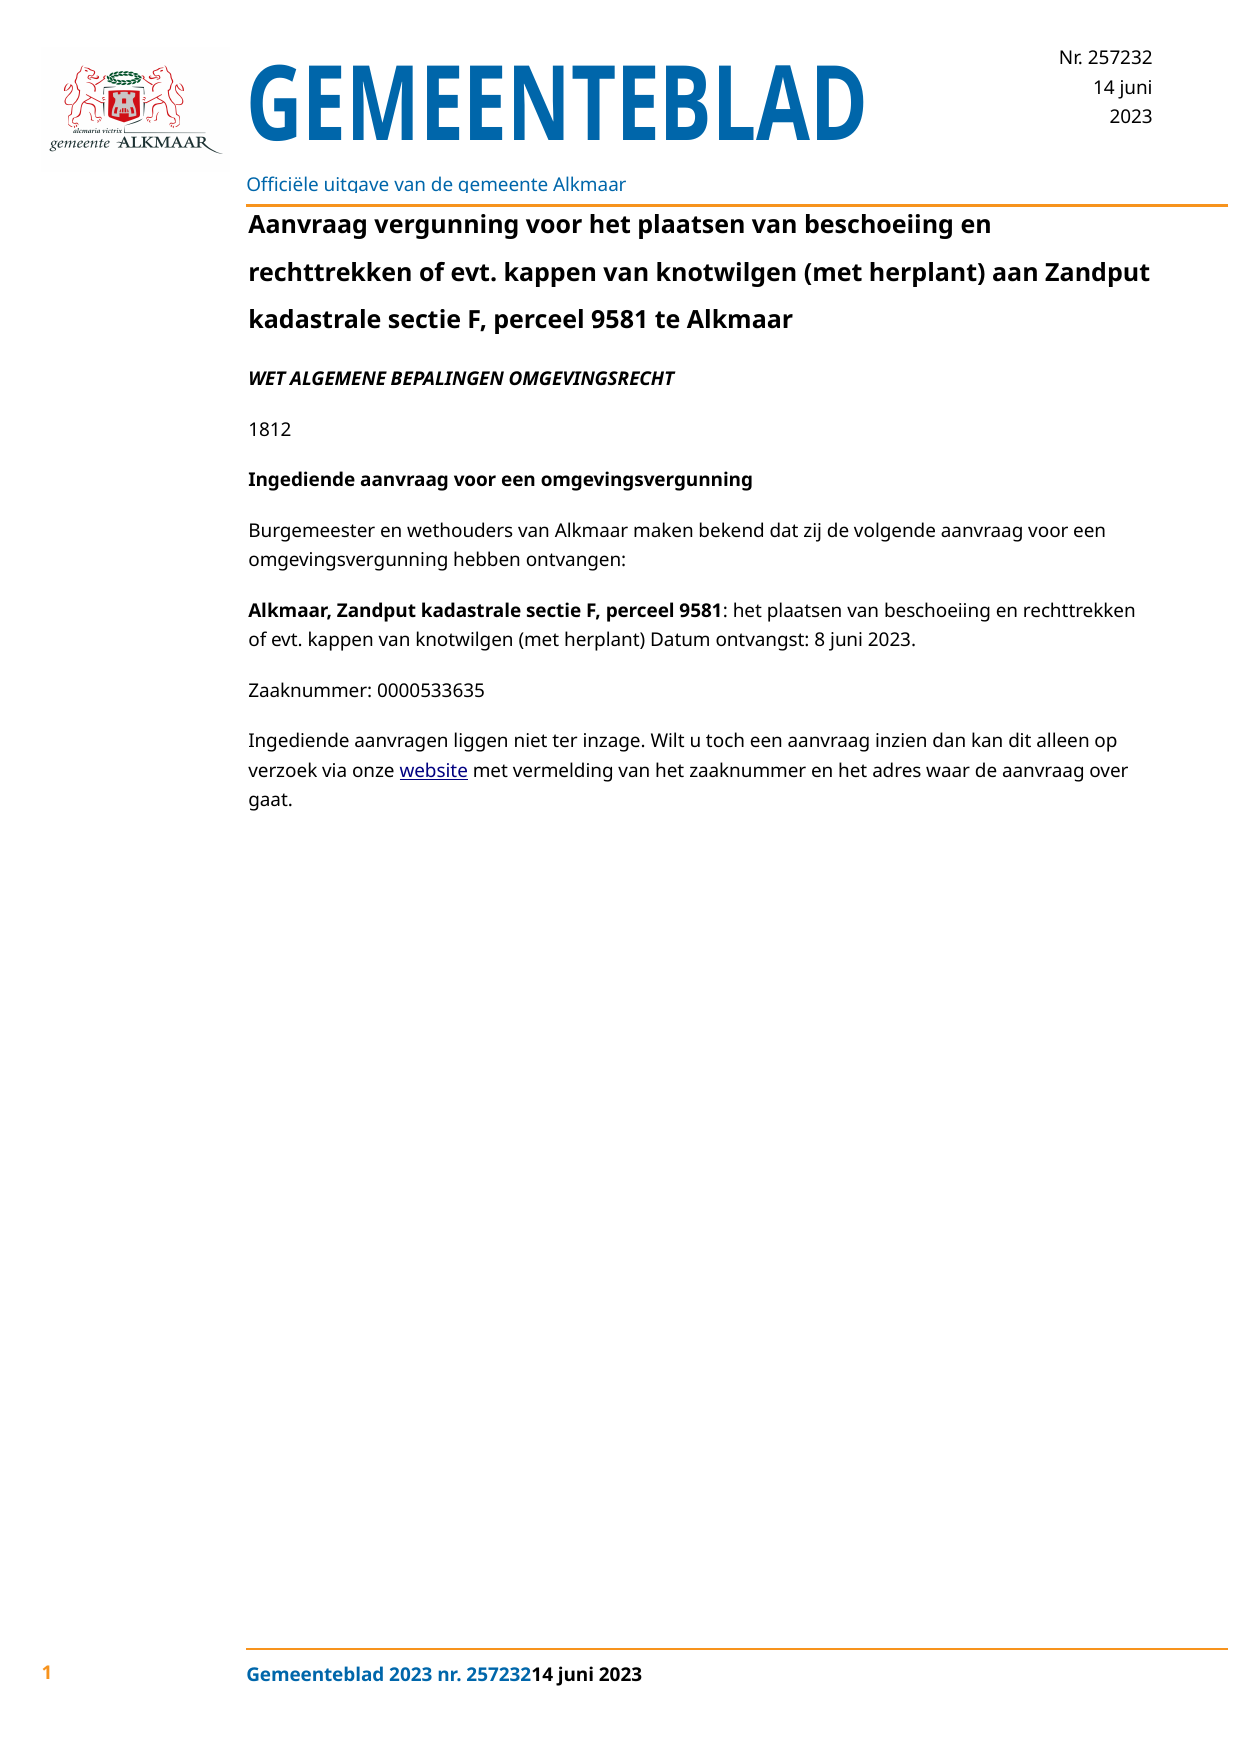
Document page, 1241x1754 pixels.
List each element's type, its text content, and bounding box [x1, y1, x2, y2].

text Zaaknummer: 0000533635 [248, 677, 1152, 702]
text WET ALGEMENE BEPALINGEN OMGEVINGSRECHT [248, 366, 1152, 391]
text Ingediende aanvragen liggen niet ter inzage. Wilt u toch een aanvraag inzien dan kan dit alleen op verzoek via onze website met vermelding van het zaaknummer en het adres waar de aanvraag over gaat. [248, 727, 1152, 812]
picture [41, 47, 231, 172]
text Ingediende aanvraag voor een omgevingsvergunning [248, 466, 1152, 492]
text Burgemeester en wethouders van Alkmaar maken bekend dat zij de volgende aanvraag voor een omgevingsvergunning hebben ontvangen: [248, 517, 1152, 572]
text 1812 [248, 416, 1152, 442]
text Aanvraag vergunning voor het plaatsen van beschoeiing en rechttrekken of evt. kappen van knotwilgen (met herplant) aan Zandput kadastrale sectie F, perceel 9581 te Alkmaar [248, 207, 1152, 336]
text Alkmaar, Zandput kadastrale sectie F, perceel 9581: het plaatsen van beschoeiing en rechttrekken of evt. kappen van knotwilgen (met herplant) Datum ontvangst: 8 juni 2023. [248, 597, 1152, 652]
